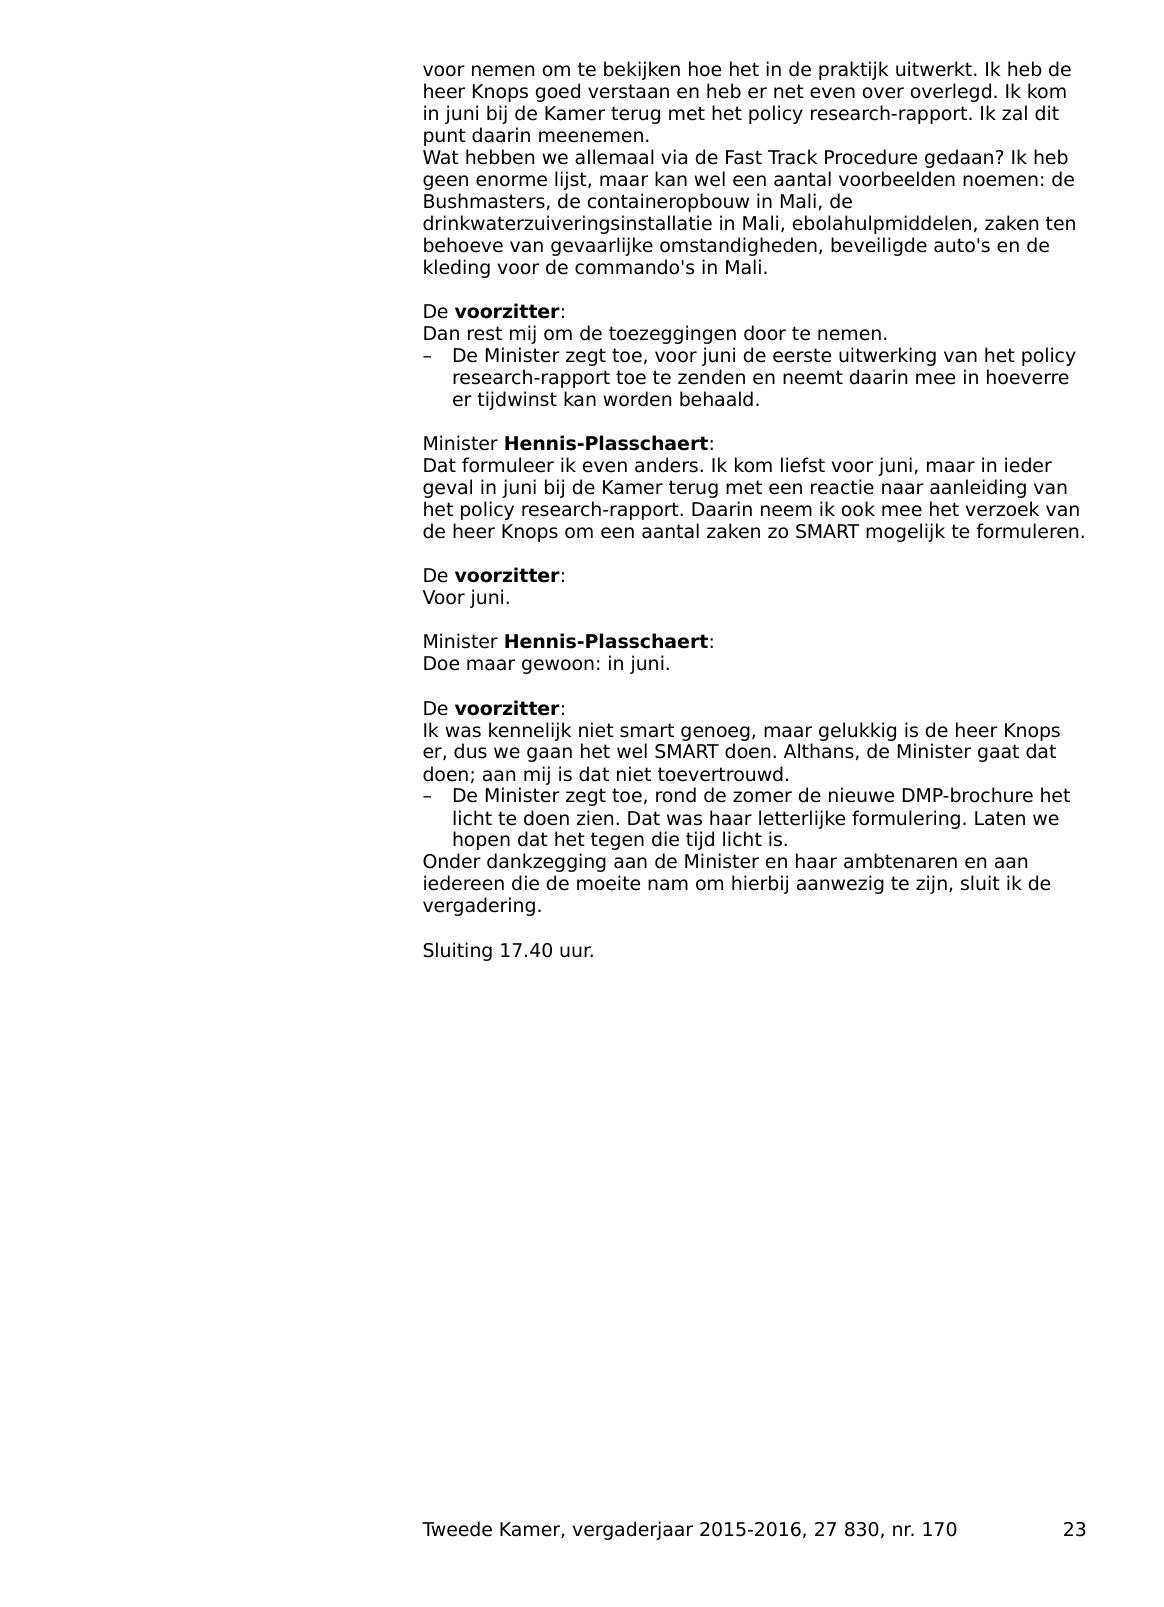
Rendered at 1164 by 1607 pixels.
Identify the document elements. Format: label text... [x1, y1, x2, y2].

text – De Minister zegt toe, rond de zomer de nieuwe DMP-brochure het licht te doen zien. Dat was haar letterlijke formulering. Laten we hopen dat het tegen die tijd licht is. [422, 785, 1087, 851]
text Dan rest mij om de toezeggingen door te nemen. [422, 323, 1087, 345]
text De voorzitter: [422, 301, 1087, 323]
text Sluiting 17.40 uur. [422, 939, 1087, 961]
text Onder dankzegging aan de Minister en haar ambtenaren en aan iedereen die de moeite nam om hierbij aanwezig te zijn, sluit ik de vergadering. [422, 851, 1087, 917]
text De voorzitter: [422, 565, 1087, 587]
text – De Minister zegt toe, voor juni de eerste uitwerking van het policy research-rapport toe te zenden en neemt daarin mee in hoeverre er tijdwinst kan worden behaald. [422, 345, 1087, 411]
text Minister Hennis-Plasschaert: [422, 433, 1087, 455]
text Ik was kennelijk niet smart genoeg, maar gelukkig is de heer Knops er, dus we gaan het wel SMART doen. Althans, de Minister gaat dat doen; aan mij is dat niet toevertrouwd. [422, 719, 1087, 785]
text voor nemen om te bekijken hoe het in de praktijk uitwerkt. Ik heb de heer Knops goed verstaan en heb er net even over overlegd. Ik kom in juni bij de Kamer terug met het policy research-rapport. Ik zal dit punt daarin meenemen. [422, 59, 1087, 147]
text De voorzitter: [422, 697, 1087, 719]
text Wat hebben we allemaal via de Fast Track Procedure gedaan? Ik heb geen enorme lijst, maar kan wel een aantal voorbeelden noemen: de Bushmasters, de containeropbouw in Mali, de drinkwaterzuiveringsinstallatie in Mali, ebolahulpmiddelen, zaken ten behoeve van gevaarlijke omstandigheden, beveiligde auto's en de kleding voor de commando's in Mali. [422, 147, 1087, 279]
text Minister Hennis-Plasschaert: [422, 631, 1087, 653]
text Voor juni. [422, 587, 1087, 609]
text Doe maar gewoon: in juni. [422, 653, 1087, 675]
text Dat formuleer ik even anders. Ik kom liefst voor juni, maar in ieder geval in juni bij de Kamer terug met een reactie naar aanleiding van het policy research-rapport. Daarin neem ik ook mee het verzoek van de heer Knops om een aantal zaken zo SMART mogelijk te formuleren. [422, 455, 1087, 543]
